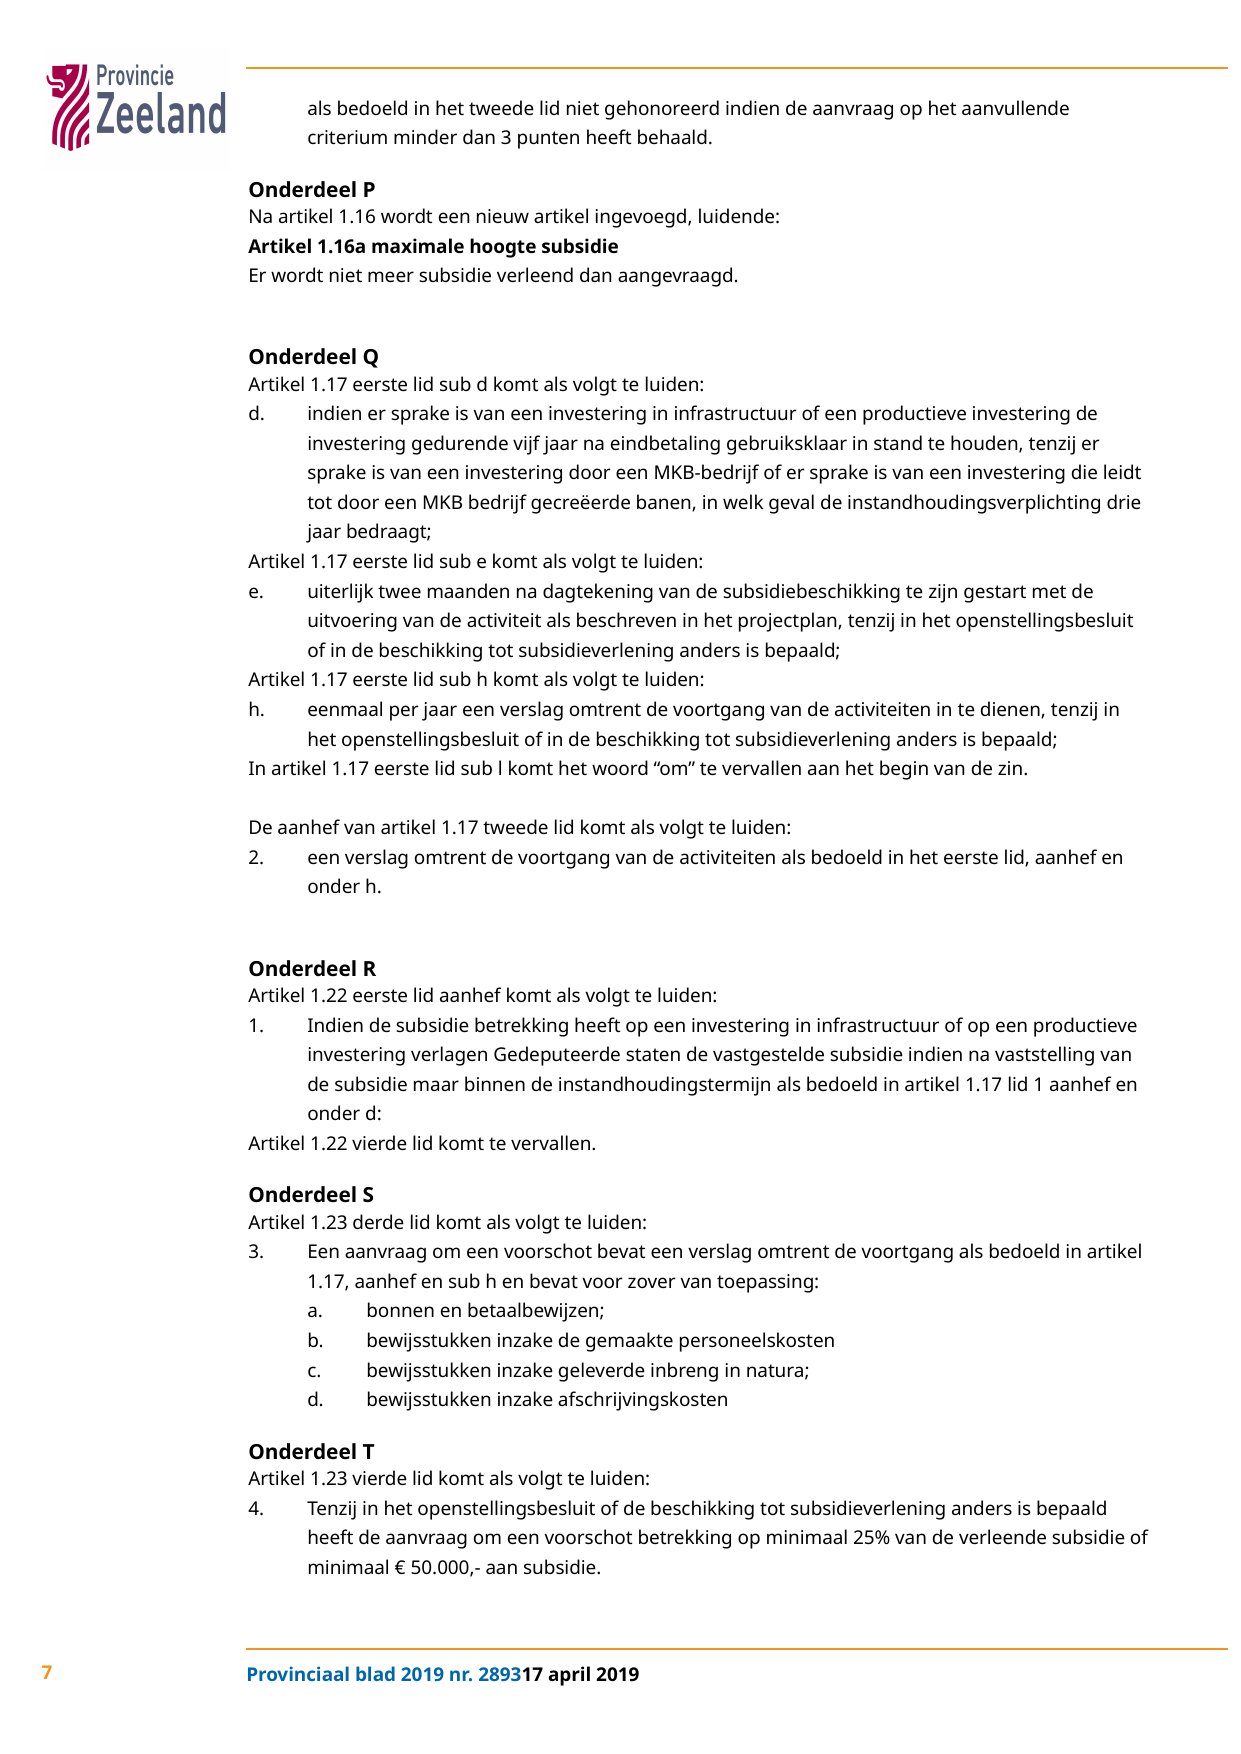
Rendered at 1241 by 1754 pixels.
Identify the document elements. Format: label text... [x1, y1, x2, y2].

list bonnen en betaalbewijzen; [307, 1298, 1152, 1323]
text Artikel 1.17 eerste lid sub e komt als volgt te luiden: [248, 548, 1152, 574]
text Onderdeel Q [248, 342, 1152, 371]
picture [41, 47, 231, 172]
list Indien de subsidie betrekking heeft op een investering in infrastructuur of op een productieve investering verlagen Gedeputeerde staten de vastgestelde subsidie indien na vaststelling van de subsidie maar binnen de instandhoudingstermijn als bedoeld in artikel 1.17 lid 1 aanhef en onder d: [248, 1012, 1152, 1126]
text Artikel 1.16a maximale hoogte subsidie [248, 233, 1152, 258]
text Artikel 1.23 derde lid komt als volgt te luiden: [248, 1209, 1152, 1235]
text Onderdeel S [248, 1181, 1152, 1209]
text Onderdeel P [248, 175, 1152, 203]
text Onderdeel T [248, 1437, 1152, 1465]
list bewijsstukken inzake de gemaakte personeelskosten [307, 1327, 1152, 1353]
text Artikel 1.23 vierde lid komt als volgt te luiden: [248, 1465, 1152, 1491]
list als bedoeld in het tweede lid niet gehonoreerd indien de aanvraag op het aanvullende criterium minder dan 3 punten heeft behaald. [248, 95, 1152, 150]
text Na artikel 1.16 wordt een nieuw artikel ingevoegd, luidende: [248, 203, 1152, 229]
list bewijsstukken inzake geleverde inbreng in natura; [307, 1357, 1152, 1383]
text De aanhef van artikel 1.17 tweede lid komt als volgt te luiden: [248, 814, 1152, 840]
text Artikel 1.22 eerste lid aanhef komt als volgt te luiden: [248, 982, 1152, 1008]
list uiterlijk twee maanden na dagtekening van de subsidiebeschikking te zijn gestart met de uitvoering van de activiteit als beschreven in het projectplan, tenzij in het openstellingsbesluit of in de beschikking tot subsidieverlening anders is bepaald; [248, 578, 1152, 663]
text Artikel 1.17 eerste lid sub d komt als volgt te luiden: [248, 371, 1152, 397]
list indien er sprake is van een investering in infrastructuur of een productieve investering de investering gedurende vijf jaar na eindbetaling gebruiksklaar in stand te houden, tenzij er sprake is van een investering door een MKB-bedrijf of er sprake is van een investering die leidt tot door een MKB bedrijf gecreëerde banen, in welk geval de instandhoudingsverplichting drie jaar bedraagt; [248, 400, 1152, 544]
text Er wordt niet meer subsidie verleend dan aangevraagd. [248, 262, 1152, 288]
list bewijsstukken inzake afschrijvingskosten [307, 1386, 1152, 1412]
list Een aanvraag om een voorschot bevat een verslag omtrent de voortgang als bedoeld in artikel 1.17, aanhef en sub h en bevat voor zover van toepassing: [248, 1238, 1152, 1294]
list een verslag omtrent de voortgang van de activiteiten als bedoeld in het eerste lid, aanhef en onder h. [248, 844, 1152, 899]
text Artikel 1.17 eerste lid sub h komt als volgt te luiden: [248, 667, 1152, 692]
text Artikel 1.22 vierde lid komt te vervallen. [248, 1130, 1152, 1156]
list Tenzij in het openstellingsbesluit of de beschikking tot subsidieverlening anders is bepaald heeft de aanvraag om een voorschot betrekking op minimaal 25% van de verleende subsidie of minimaal € 50.000,- aan subsidie. [248, 1495, 1152, 1580]
text Onderdeel R [248, 954, 1152, 982]
list eenmaal per jaar een verslag omtrent de voortgang van de activiteiten in te dienen, tenzij in het openstellingsbesluit of in de beschikking tot subsidieverlening anders is bepaald; [248, 696, 1152, 752]
text In artikel 1.17 eerste lid sub l komt het woord “om” te vervallen aan het begin van de zin. [248, 755, 1152, 781]
